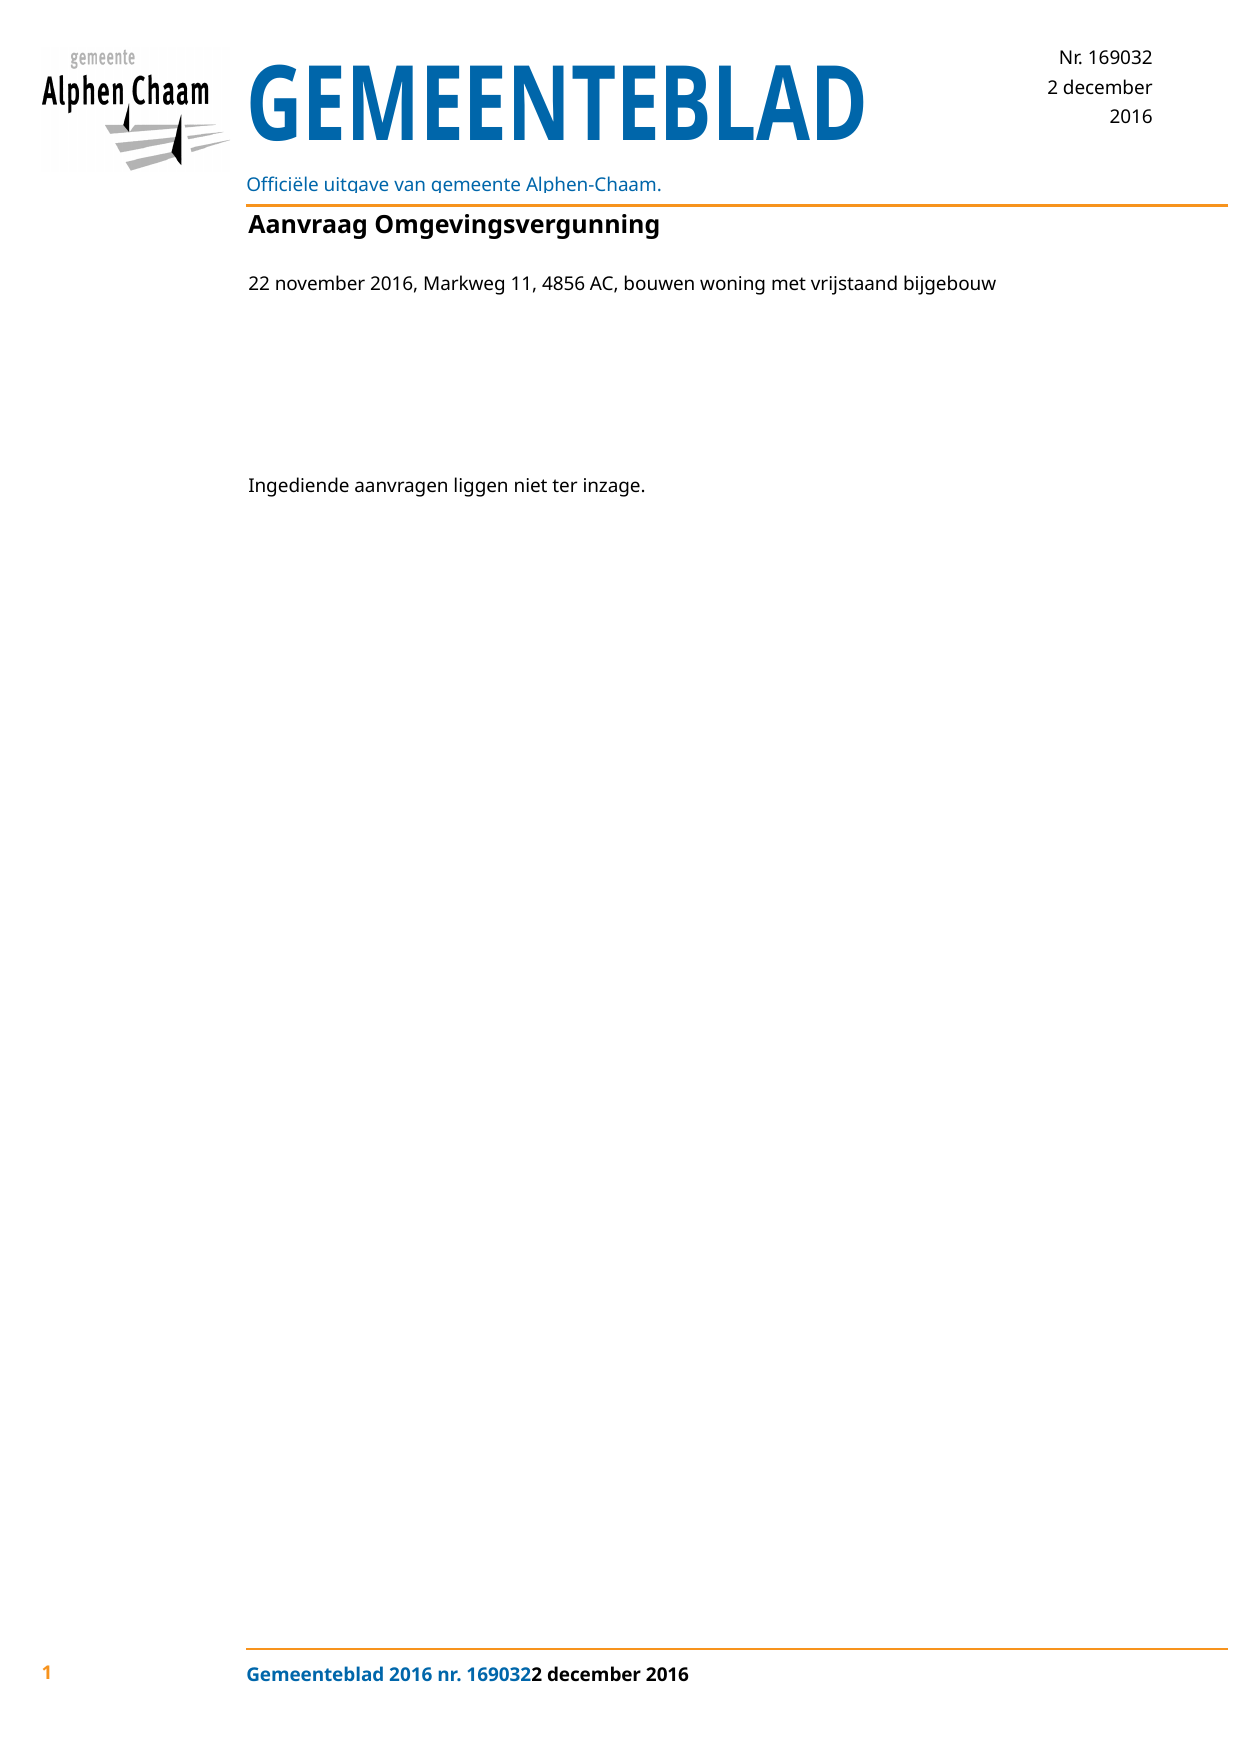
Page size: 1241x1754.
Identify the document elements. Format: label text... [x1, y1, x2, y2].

picture [41, 47, 231, 172]
text Ingediende aanvragen liggen niet ter inzage. [248, 472, 1152, 498]
text 22 november 2016, Markweg 11, 4856 AC, bouwen woning met vrijstaand bijgebouw [248, 270, 1152, 296]
text Aanvraag Omgevingsvergunning [248, 207, 1152, 241]
